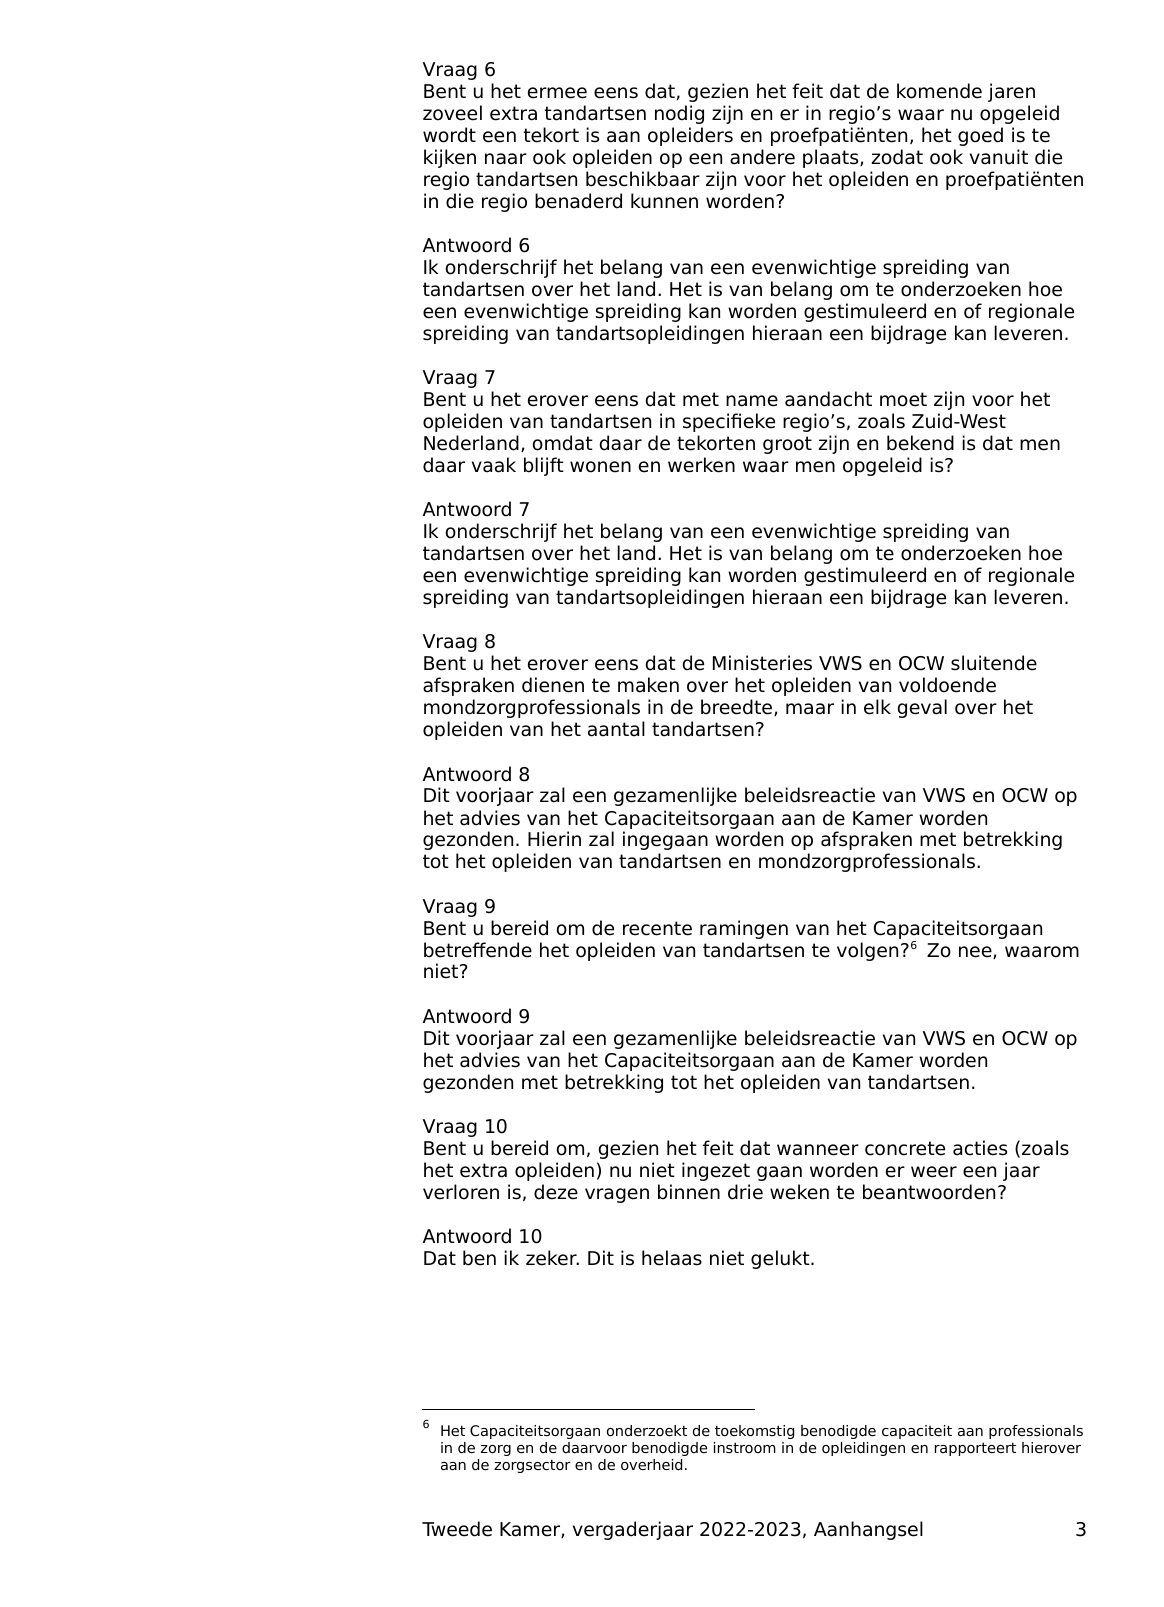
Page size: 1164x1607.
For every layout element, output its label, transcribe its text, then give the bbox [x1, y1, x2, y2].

text Vraag 8 [422, 631, 1087, 653]
text Bent u bereid om de recente ramingen van het Capaciteitsorgaan betreffende het opleiden van tandartsen te volgen? Zo nee, waarom niet? [422, 917, 1087, 983]
text Antwoord 10 [422, 1226, 1087, 1248]
text Vraag 9 [422, 896, 1087, 917]
text Bent u het erover eens dat de Ministeries VWS en OCW sluitende afspraken dienen te maken over het opleiden van voldoende mondzorgprofessionals in de breedte, maar in elk geval over het opleiden van het aantal tandartsen? [422, 653, 1087, 741]
text Vraag 7 [422, 367, 1087, 389]
text Vraag 6 [422, 59, 1087, 81]
text Bent u bereid om, gezien het feit dat wanneer concrete acties (zoals het extra opleiden) nu niet ingezet gaan worden er weer een jaar verloren is, deze vragen binnen drie weken te beantwoorden? [422, 1138, 1087, 1204]
text Antwoord 7 [422, 499, 1087, 521]
text Ik onderschrijf het belang van een evenwichtige spreiding van tandartsen over het land. Het is van belang om te onderzoeken hoe een evenwichtige spreiding kan worden gestimuleerd en of regionale spreiding van tandartsopleidingen hieraan een bijdrage kan leveren. [422, 521, 1087, 609]
text Dit voorjaar zal een gezamenlijke beleidsreactie van VWS en OCW op het advies van het Capaciteitsorgaan aan de Kamer worden gezonden met betrekking tot het opleiden van tandartsen. [422, 1028, 1087, 1093]
text Bent u het erover eens dat met name aandacht moet zijn voor het opleiden van tandartsen in specifieke regio’s, zoals Zuid-West Nederland, omdat daar de tekorten groot zijn en bekend is dat men daar vaak blijft wonen en werken waar men opgeleid is? [422, 389, 1087, 477]
text Vraag 10 [422, 1116, 1087, 1138]
text Antwoord 9 [422, 1006, 1087, 1028]
text Het Capaciteitsorgaan onderzoekt de toekomstig benodigde capaciteit aan professionals in de zorg en de daarvoor benodigde instroom in de opleidingen en rapporteert hierover aan de zorgsector en de overheid. [422, 1418, 1087, 1474]
text Dit voorjaar zal een gezamenlijke beleidsreactie van VWS en OCW op het advies van het Capaciteitsorgaan aan de Kamer worden gezonden. Hierin zal ingegaan worden op afspraken met betrekking tot het opleiden van tandartsen en mondzorgprofessionals. [422, 785, 1087, 873]
text Bent u het ermee eens dat, gezien het feit dat de komende jaren zoveel extra tandartsen nodig zijn en er in regio’s waar nu opgeleid wordt een tekort is aan opleiders en proefpatiënten, het goed is te kijken naar ook opleiden op een andere plaats, zodat ook vanuit die regio tandartsen beschikbaar zijn voor het opleiden en proefpatiënten in die regio benaderd kunnen worden? [422, 81, 1087, 213]
text Antwoord 6 [422, 235, 1087, 257]
text Antwoord 8 [422, 763, 1087, 785]
text Ik onderschrijf het belang van een evenwichtige spreiding van tandartsen over het land. Het is van belang om te onderzoeken hoe een evenwichtige spreiding kan worden gestimuleerd en of regionale spreiding van tandartsopleidingen hieraan een bijdrage kan leveren. [422, 257, 1087, 345]
text Dat ben ik zeker. Dit is helaas niet gelukt. [422, 1248, 1087, 1270]
